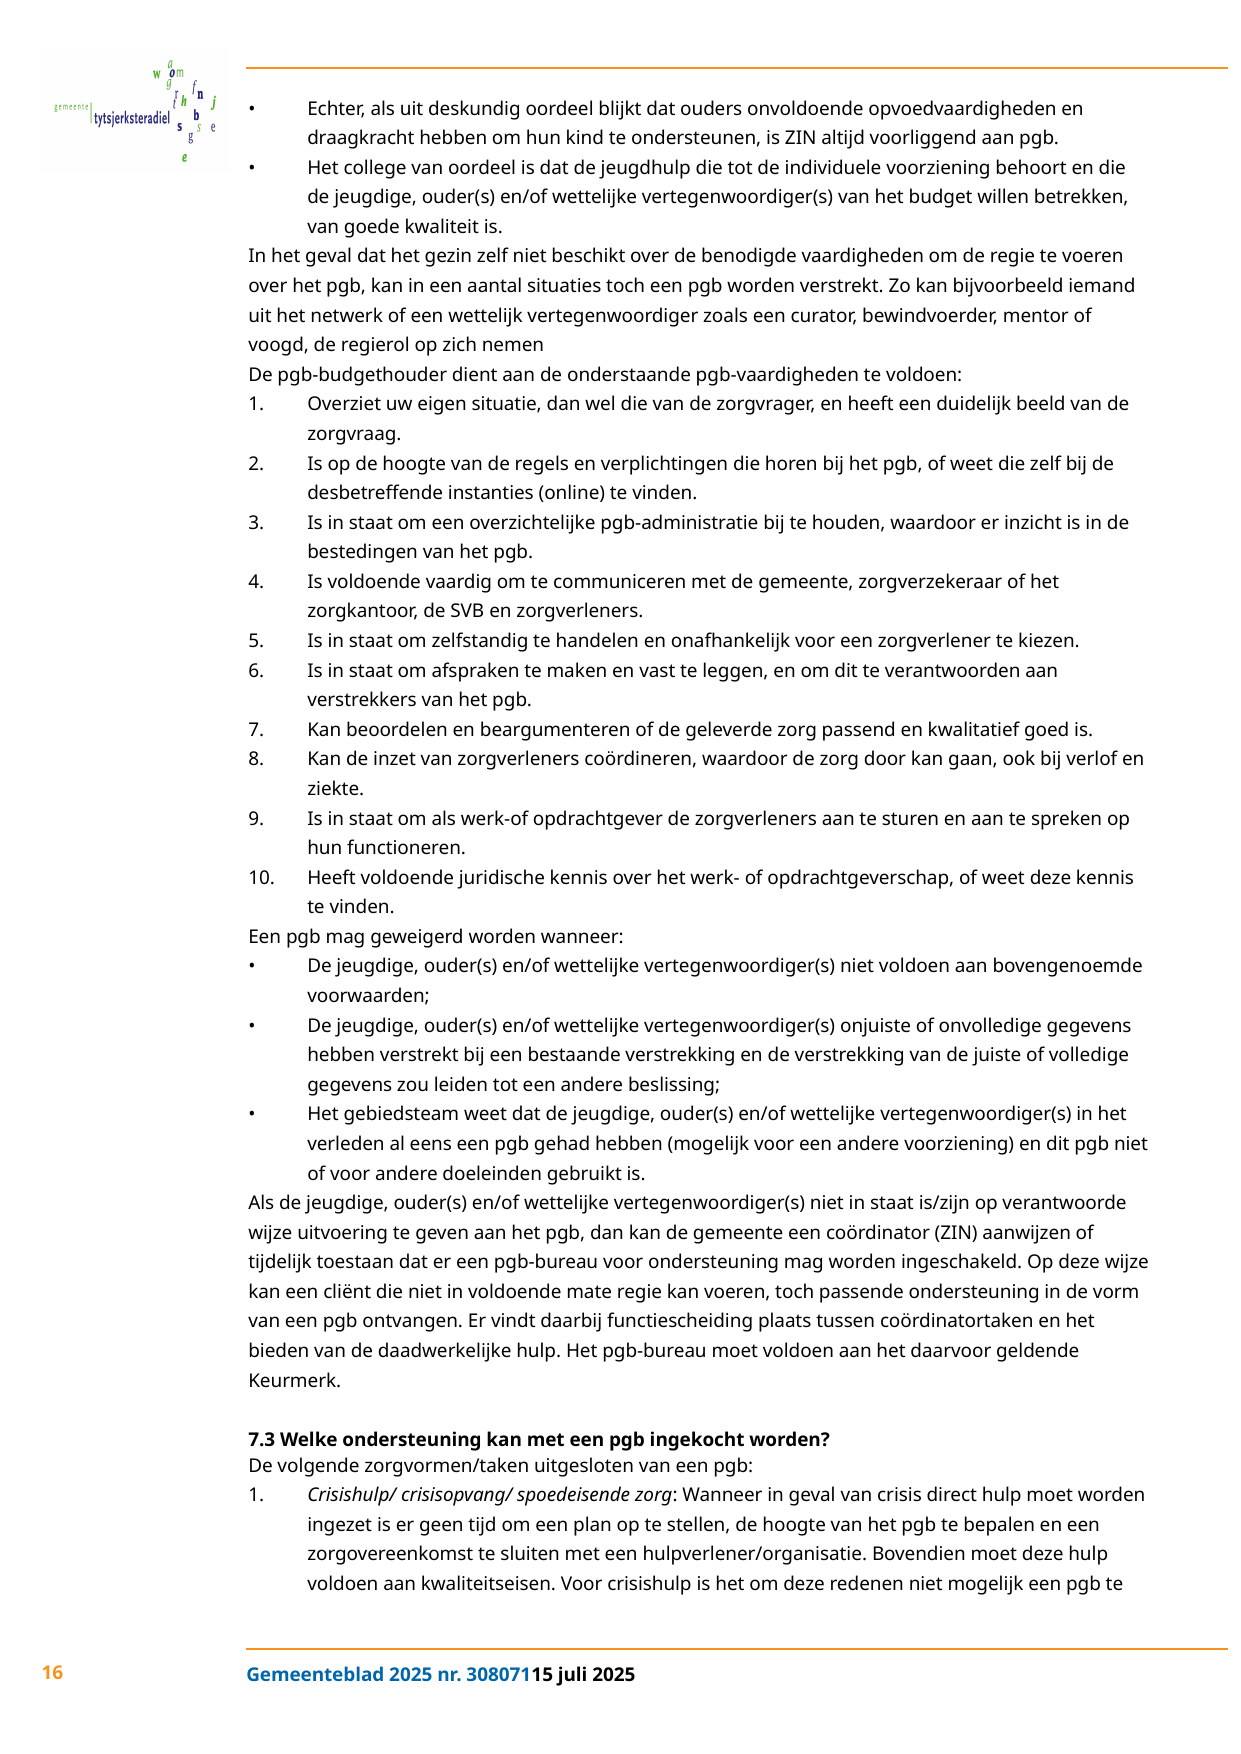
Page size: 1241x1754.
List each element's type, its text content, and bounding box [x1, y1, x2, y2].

list Kan de inzet van zorgverleners coördineren, waardoor de zorg door kan gaan, ook bij verlof en ziekte. [248, 746, 1152, 801]
list De jeugdige, ouder(s) en/of wettelijke vertegenwoordiger(s) onjuiste of onvolledige gegevens hebben verstrekt bij een bestaande verstrekking en de verstrekking van de juiste of volledige gegevens zou leiden tot een andere beslissing; [248, 1012, 1152, 1097]
text Als de jeugdige, ouder(s) en/of wettelijke vertegenwoordiger(s) niet in staat is/zijn op verantwoorde wijze uitvoering te geven aan het pgb, dan kan de gemeente een coördinator (ZIN) aanwijzen of tijdelijk toestaan dat er een pgb-bureau voor ondersteuning mag worden ingeschakeld. Op deze wijze kan een cliënt die niet in voldoende mate regie kan voeren, toch passende ondersteuning in de vorm van een pgb ontvangen. Er vindt daarbij functiescheiding plaats tussen coördinatortaken en het bieden van de daadwerkelijke hulp. Het pgb-bureau moet voldoen aan het daarvoor geldende Keurmerk. [248, 1189, 1152, 1393]
text 7.3 Welke ondersteuning kan met een pgb ingekocht worden? [248, 1426, 1152, 1452]
list Is in staat om zelfstandig te handelen en onafhankelijk voor een zorgverlener te kiezen. [248, 627, 1152, 653]
text De pgb-budgethouder dient aan de onderstaande pgb-vaardigheden te voldoen: [248, 361, 1152, 387]
list Het college van oordeel is dat de jeugdhulp die tot de individuele voorziening behoort en die de jeugdige, ouder(s) en/of wettelijke vertegenwoordiger(s) van het budget willen betrekken, van goede kwaliteit is. [248, 154, 1152, 239]
text Een pgb mag geweigerd worden wanneer: [248, 923, 1152, 949]
list Het gebiedsteam weet dat de jeugdige, ouder(s) en/of wettelijke vertegenwoordiger(s) in het verleden al eens een pgb gehad hebben (mogelijk voor een andere voorziening) en dit pgb niet of voor andere doeleinden gebruikt is. [248, 1101, 1152, 1186]
list Heeft voldoende juridische kennis over het werk- of opdrachtgeverschap, of weet deze kennis te vinden. [248, 864, 1152, 919]
list Is voldoende vaardig om te communiceren met de gemeente, zorgverzekeraar of het zorgkantoor, de SVB en zorgverleners. [248, 568, 1152, 623]
list Crisishulp/ crisisopvang/ spoedeisende zorg: Wanneer in geval van crisis direct hulp moet worden ingezet is er geen tijd om een plan op te stellen, de hoogte van het pgb te bepalen en een zorgovereenkomst te sluiten met een hulpverlener/organisatie. Bovendien moet deze hulp voldoen aan kwaliteitseisen. Voor crisishulp is het om deze redenen niet mogelijk een pgb te [248, 1481, 1152, 1596]
list Is in staat om afspraken te maken en vast te leggen, en om dit te verantwoorden aan verstrekkers van het pgb. [248, 657, 1152, 712]
text In het geval dat het gezin zelf niet beschikt over de benodigde vaardigheden om de regie te voeren over het pgb, kan in een aantal situaties toch een pgb worden verstrekt. Zo kan bijvoorbeeld iemand uit het netwerk of een wettelijk vertegenwoordiger zoals een curator, bewindvoerder, mentor of voogd, de regierol op zich nemen [248, 243, 1152, 357]
list Is in staat om als werk-of opdrachtgever de zorgverleners aan te sturen en aan te spreken op hun functioneren. [248, 805, 1152, 860]
list Echter, als uit deskundig oordeel blijkt dat ouders onvoldoende opvoedvaardigheden en draagkracht hebben om hun kind te ondersteunen, is ZIN altijd voorliggend aan pgb. [248, 95, 1152, 150]
list Is in staat om een overzichtelijke pgb-administratie bij te houden, waardoor er inzicht is in de bestedingen van het pgb. [248, 509, 1152, 564]
list De jeugdige, ouder(s) en/of wettelijke vertegenwoordiger(s) niet voldoen aan bovengenoemde voorwaarden; [248, 953, 1152, 1008]
text De volgende zorgvormen/taken uitgesloten van een pgb: [248, 1452, 1152, 1477]
list Overziet uw eigen situatie, dan wel die van de zorgvrager, en heeft een duidelijk beeld van de zorgvraag. [248, 391, 1152, 446]
picture [41, 47, 231, 172]
list Is op de hoogte van de regels en verplichtingen die horen bij het pgb, of weet die zelf bij de desbetreffende instanties (online) te vinden. [248, 450, 1152, 505]
list Kan beoordelen en beargumenteren of de geleverde zorg passend en kwalitatief goed is. [248, 716, 1152, 742]
